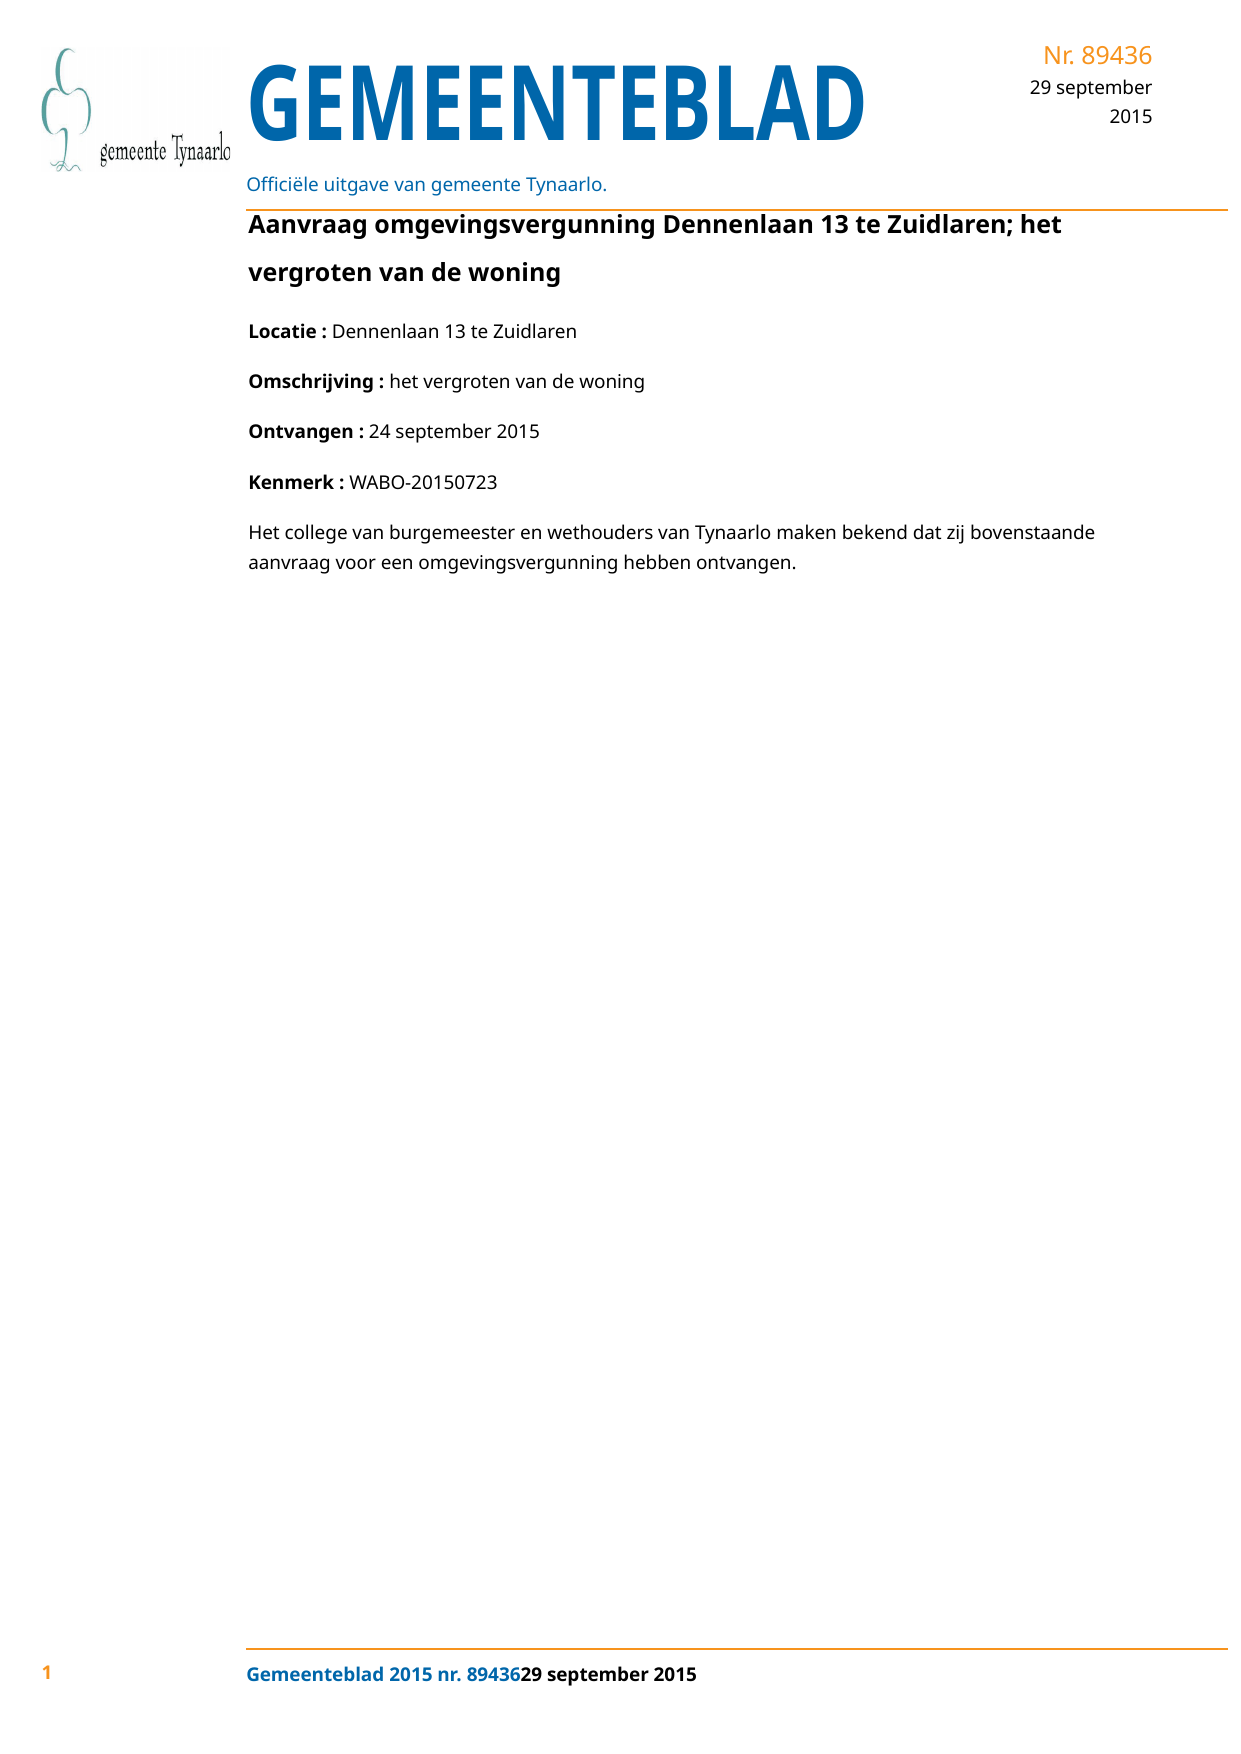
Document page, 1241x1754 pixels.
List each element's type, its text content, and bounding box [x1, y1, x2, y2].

text Locatie : Dennenlaan 13 te Zuidlaren [248, 318, 1152, 344]
text Ontvangen : 24 september 2015 [248, 419, 1152, 444]
picture [41, 47, 231, 172]
text Omschrijving : het vergroten van de woning [248, 368, 1152, 394]
text Aanvraag omgevingsvergunning Dennenlaan 13 te Zuidlaren; het vergroten van de woning [248, 211, 1152, 288]
text Kenmerk : WABO-20150723 [248, 469, 1152, 495]
text Het college van burgemeester en wethouders van Tynaarlo maken bekend dat zij bovenstaande aanvraag voor een omgevingsvergunning hebben ontvangen. [248, 519, 1152, 575]
